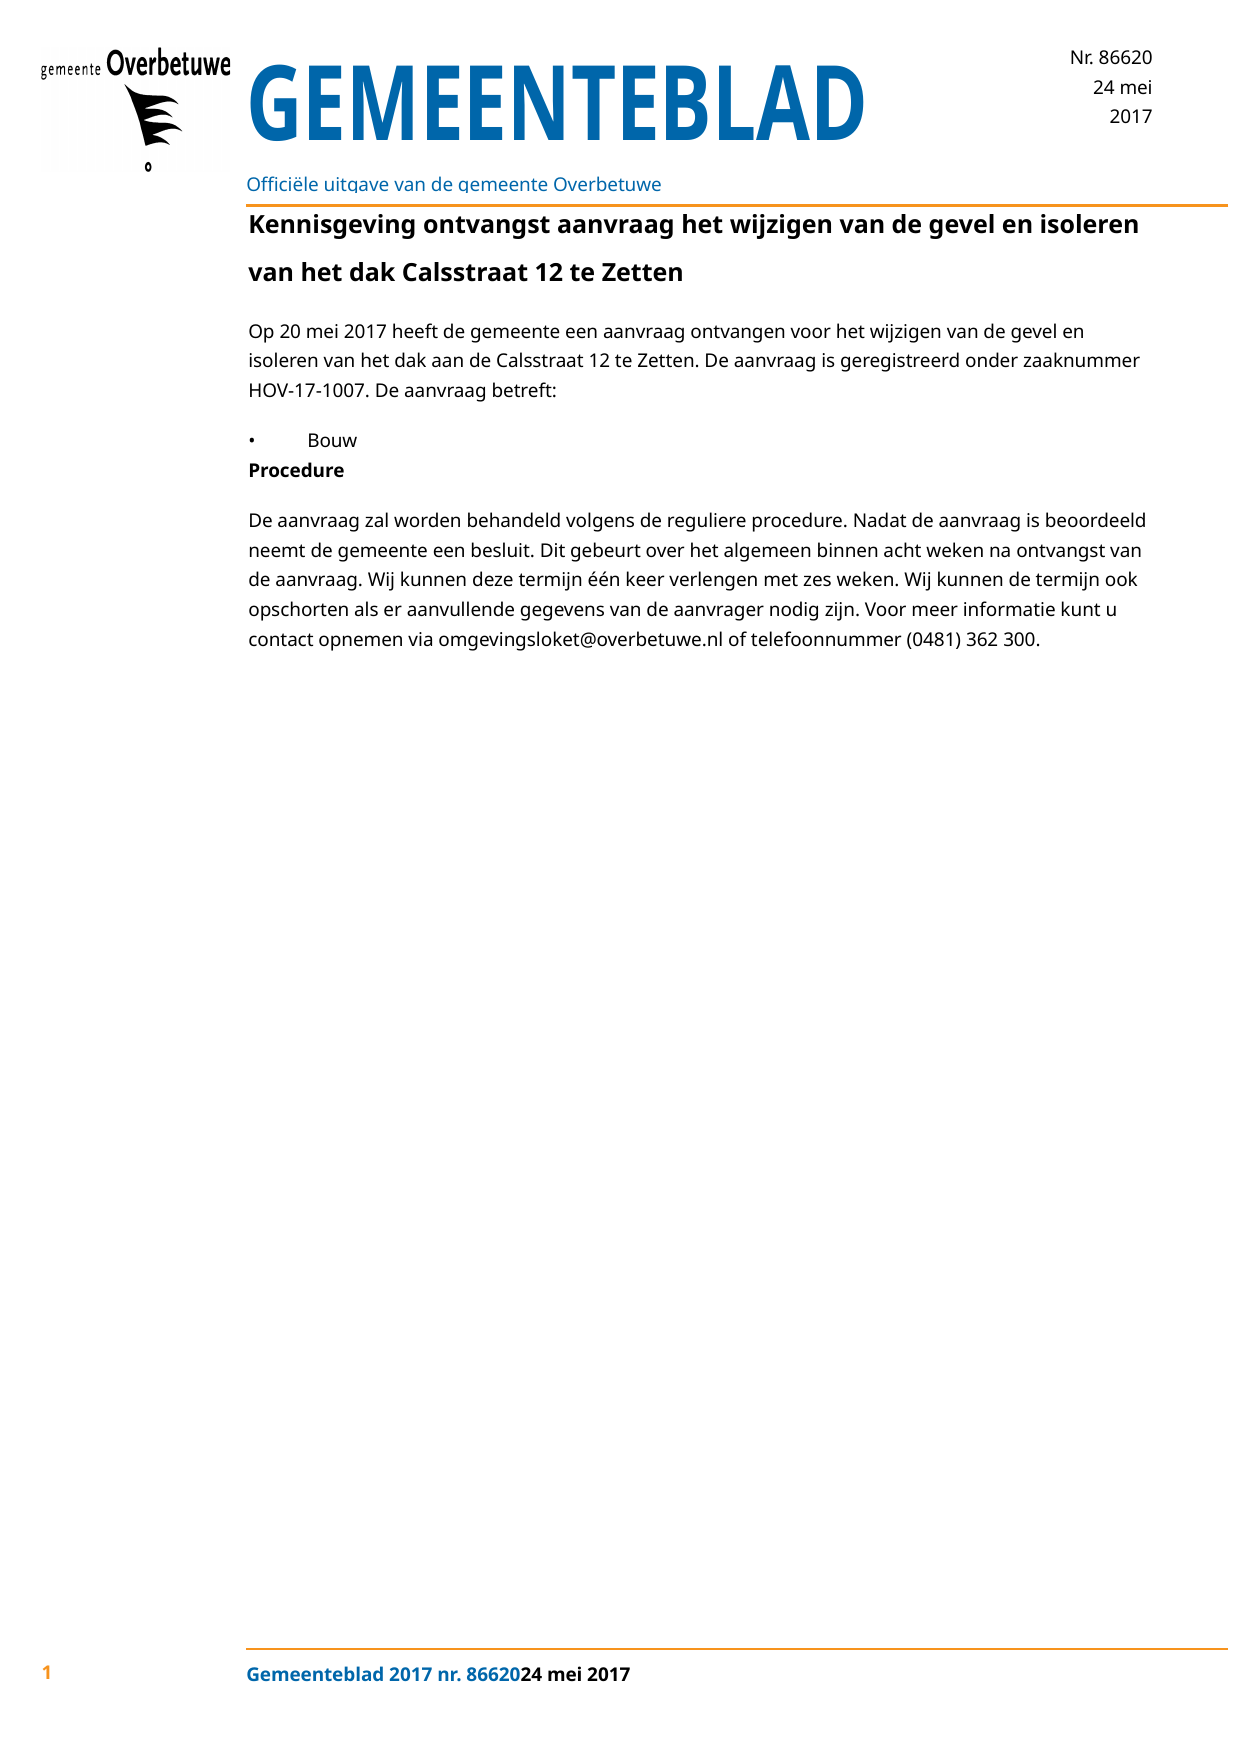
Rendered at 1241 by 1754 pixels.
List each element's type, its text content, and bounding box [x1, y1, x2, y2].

text Op 20 mei 2017 heeft de gemeente een aanvraag ontvangen voor het wijzigen van de gevel en isoleren van het dak aan de Calsstraat 12 te Zetten. De aanvraag is geregistreerd onder zaaknummer HOV-17-1007. De aanvraag betreft: [248, 318, 1152, 403]
text De aanvraag zal worden behandeld volgens de reguliere procedure. Nadat de aanvraag is beoordeeld neemt de gemeente een besluit. Dit gebeurt over het algemeen binnen acht weken na ontvangst van de aanvraag. Wij kunnen deze termijn één keer verlengen met zes weken. Wij kunnen de termijn ook opschorten als er aanvullende gegevens van de aanvrager nodig zijn. Voor meer informatie kunt u contact opnemen via omgevingsloket@overbetuwe.nl of telefoonnummer (0481) 362 300. [248, 507, 1152, 652]
text Procedure [248, 457, 1152, 483]
picture [41, 47, 231, 172]
text Kennisgeving ontvangst aanvraag het wijzigen van de gevel en isoleren van het dak Calsstraat 12 te Zetten [248, 207, 1152, 288]
list Bouw [248, 427, 1152, 453]
